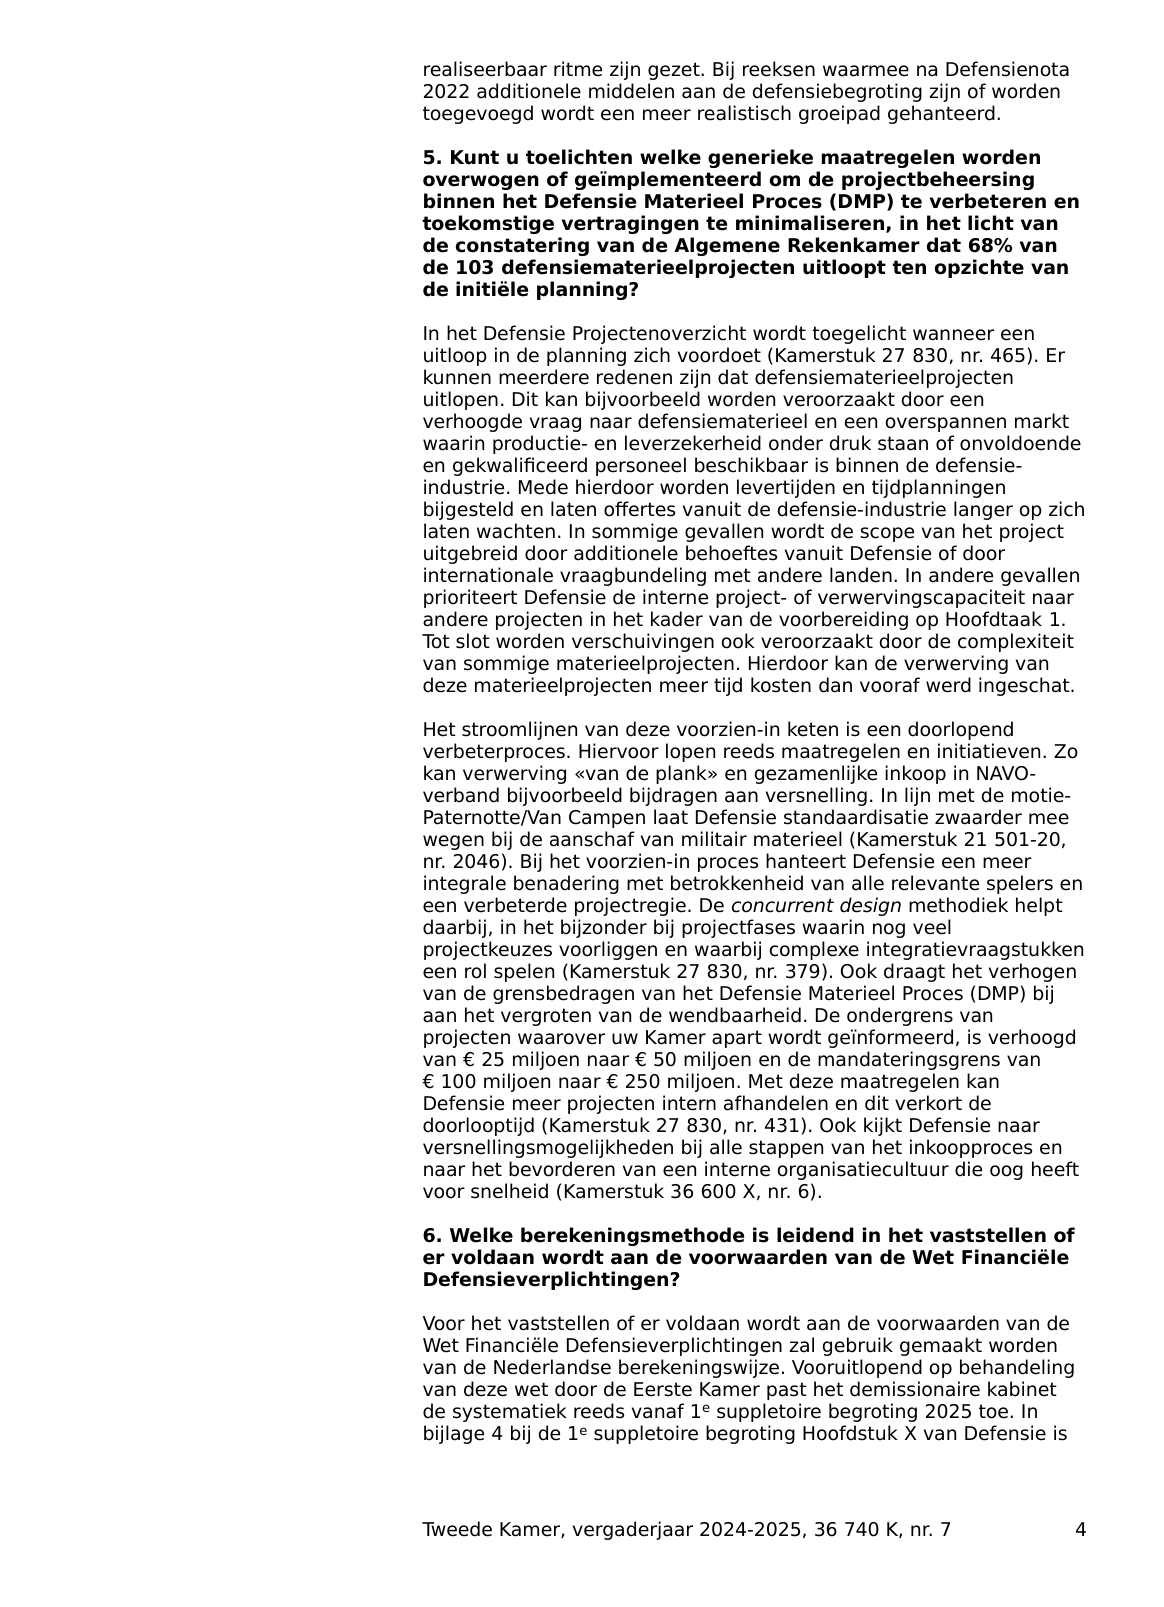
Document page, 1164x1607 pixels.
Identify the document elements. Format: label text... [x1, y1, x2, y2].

text 5. Kunt u toelichten welke generieke maatregelen worden overwogen of geïmplementeerd om de projectbeheersing binnen het Defensie Materieel Proces (DMP) te verbeteren en toekomstige vertragingen te minimaliseren, in het licht van de constatering van de Algemene Rekenkamer dat 68% van de 103 defensiematerieelprojecten uitloopt ten opzichte van de initiële planning? [422, 147, 1087, 301]
text Het stroomlijnen van deze voorzien-in keten is een doorlopend verbeterproces. Hiervoor lopen reeds maatregelen en initiatieven. Zo kan verwerving «van de plank» en gezamenlijke inkoop in NAVO-verband bijvoorbeeld bijdragen aan versnelling. In lijn met de motie-Paternotte/Van Campen laat Defensie standaardisatie zwaarder mee wegen bij de aanschaf van militair materieel (Kamerstuk 21 501-20, nr. 2046). Bij het voorzien-in proces hanteert Defensie een meer integrale benadering met betrokkenheid van alle relevante spelers en een verbeterde projectregie. De concurrent design methodiek helpt daarbij, in het bijzonder bij projectfases waarin nog veel projectkeuzes voorliggen en waarbij complexe integratievraagstukken een rol spelen (Kamerstuk 27 830, nr. 379). Ook draagt het verhogen van de grensbedragen van het Defensie Materieel Proces (DMP) bij aan het vergroten van de wendbaarheid. De ondergrens van projecten waarover uw Kamer apart wordt geïnformeerd, is verhoogd van € 25 miljoen naar € 50 miljoen en de mandateringsgrens van € 100 miljoen naar € 250 miljoen. Met deze maatregelen kan Defensie meer projecten intern afhandelen en dit verkort de doorlooptijd (Kamerstuk 27 830, nr. 431). Ook kijkt Defensie naar versnellingsmogelijkheden bij alle stappen van het inkoopproces en naar het bevorderen van een interne organisatiecultuur die oog heeft voor snelheid (Kamerstuk 36 600 X, nr. 6). [422, 719, 1087, 1203]
text Voor het vaststellen of er voldaan wordt aan de voorwaarden van de Wet Financiële Defensieverplichtingen zal gebruik gemaakt worden van de Nederlandse berekeningswijze. Vooruitlopend op behandeling van deze wet door de Eerste Kamer past het demissionaire kabinet de systematiek reeds vanaf 1e suppletoire begroting 2025 toe. In bijlage 4 bij de 1e suppletoire begroting Hoofdstuk X van Defensie is [422, 1313, 1087, 1445]
text 6. Welke berekeningsmethode is leidend in het vaststellen of er voldaan wordt aan de voorwaarden van de Wet Financiële Defensieverplichtingen? [422, 1225, 1087, 1291]
text realiseerbaar ritme zijn gezet. Bij reeksen waarmee na Defensienota 2022 additionele middelen aan de defensiebegroting zijn of worden toegevoegd wordt een meer realistisch groeipad gehanteerd. [422, 59, 1087, 125]
text In het Defensie Projectenoverzicht wordt toegelicht wanneer een uitloop in de planning zich voordoet (Kamerstuk 27 830, nr. 465). Er kunnen meerdere redenen zijn dat defensiematerieelprojecten uitlopen. Dit kan bijvoorbeeld worden veroorzaakt door een verhoogde vraag naar defensiematerieel en een overspannen markt waarin productie- en leverzekerheid onder druk staan of onvoldoende en gekwalificeerd personeel beschikbaar is binnen de defensie-industrie. Mede hierdoor worden levertijden en tijdplanningen bijgesteld en laten offertes vanuit de defensie-industrie langer op zich laten wachten. In sommige gevallen wordt de scope van het project uitgebreid door additionele behoeftes vanuit Defensie of door internationale vraagbundeling met andere landen. In andere gevallen prioriteert Defensie de interne project- of verwervingscapaciteit naar andere projecten in het kader van de voorbereiding op Hoofdtaak 1. Tot slot worden verschuivingen ook veroorzaakt door de complexiteit van sommige materieelprojecten. Hierdoor kan de verwerving van deze materieelprojecten meer tijd kosten dan vooraf werd ingeschat. [422, 323, 1087, 697]
